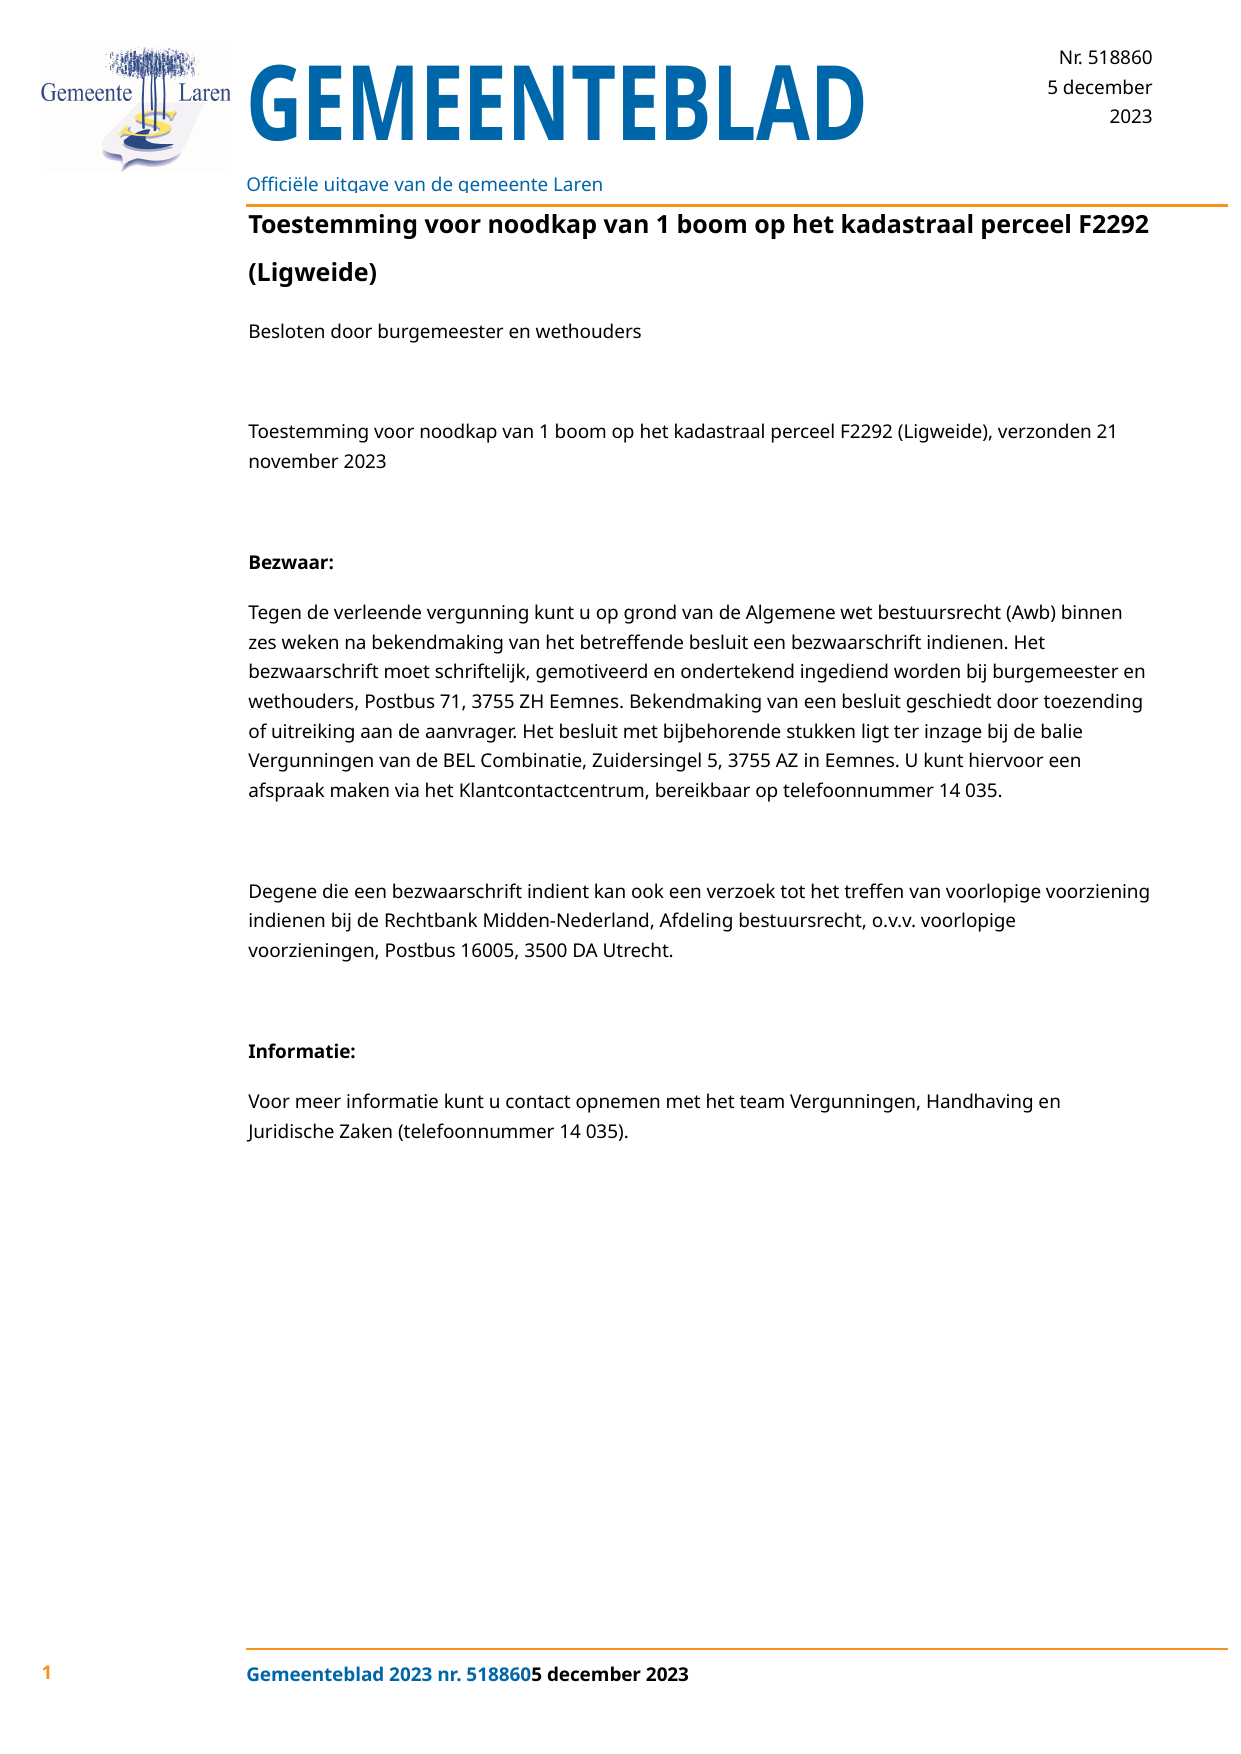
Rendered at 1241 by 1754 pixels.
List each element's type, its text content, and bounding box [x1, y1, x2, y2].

text Informatie: [248, 1038, 1152, 1064]
text Voor meer informatie kunt u contact opnemen met het team Vergunningen, Handhaving en Juridische Zaken (telefoonnummer 14 035). [248, 1088, 1152, 1144]
text Besloten door burgemeester en wethouders [248, 318, 1152, 344]
text Toestemming voor noodkap van 1 boom op het kadastraal perceel F2292 (Ligweide) [248, 207, 1152, 288]
text Degene die een bezwaarschrift indient kan ook een verzoek tot het treffen van voorlopige voorziening indienen bij de Rechtbank Midden-Nederland, Afdeling bestuursrecht, o.v.v. voorlopige voorzieningen, Postbus 16005, 3500 DA Utrecht. [248, 878, 1152, 963]
picture [41, 47, 231, 172]
text Tegen de verleende vergunning kunt u op grond van de Algemene wet bestuursrecht (Awb) binnen zes weken na bekendmaking van het betreffende besluit een bezwaarschrift indienen. Het bezwaarschrift moet schriftelijk, gemotiveerd en ondertekend ingediend worden bij burgemeester en wethouders, Postbus 71, 3755 ZH Eemnes. Bekendmaking van een besluit geschiedt door toezending of uitreiking aan de aanvrager. Het besluit met bijbehorende stukken ligt ter inzage bij de balie Vergunningen van de BEL Combinatie, Zuidersingel 5, 3755 AZ in Eemnes. U kunt hiervoor een afspraak maken via het Klantcontactcentrum, bereikbaar op telefoonnummer 14 035. [248, 599, 1152, 803]
text Bezwaar: [248, 549, 1152, 575]
text Toestemming voor noodkap van 1 boom op het kadastraal perceel F2292 (Ligweide), verzonden 21 november 2023 [248, 419, 1152, 474]
